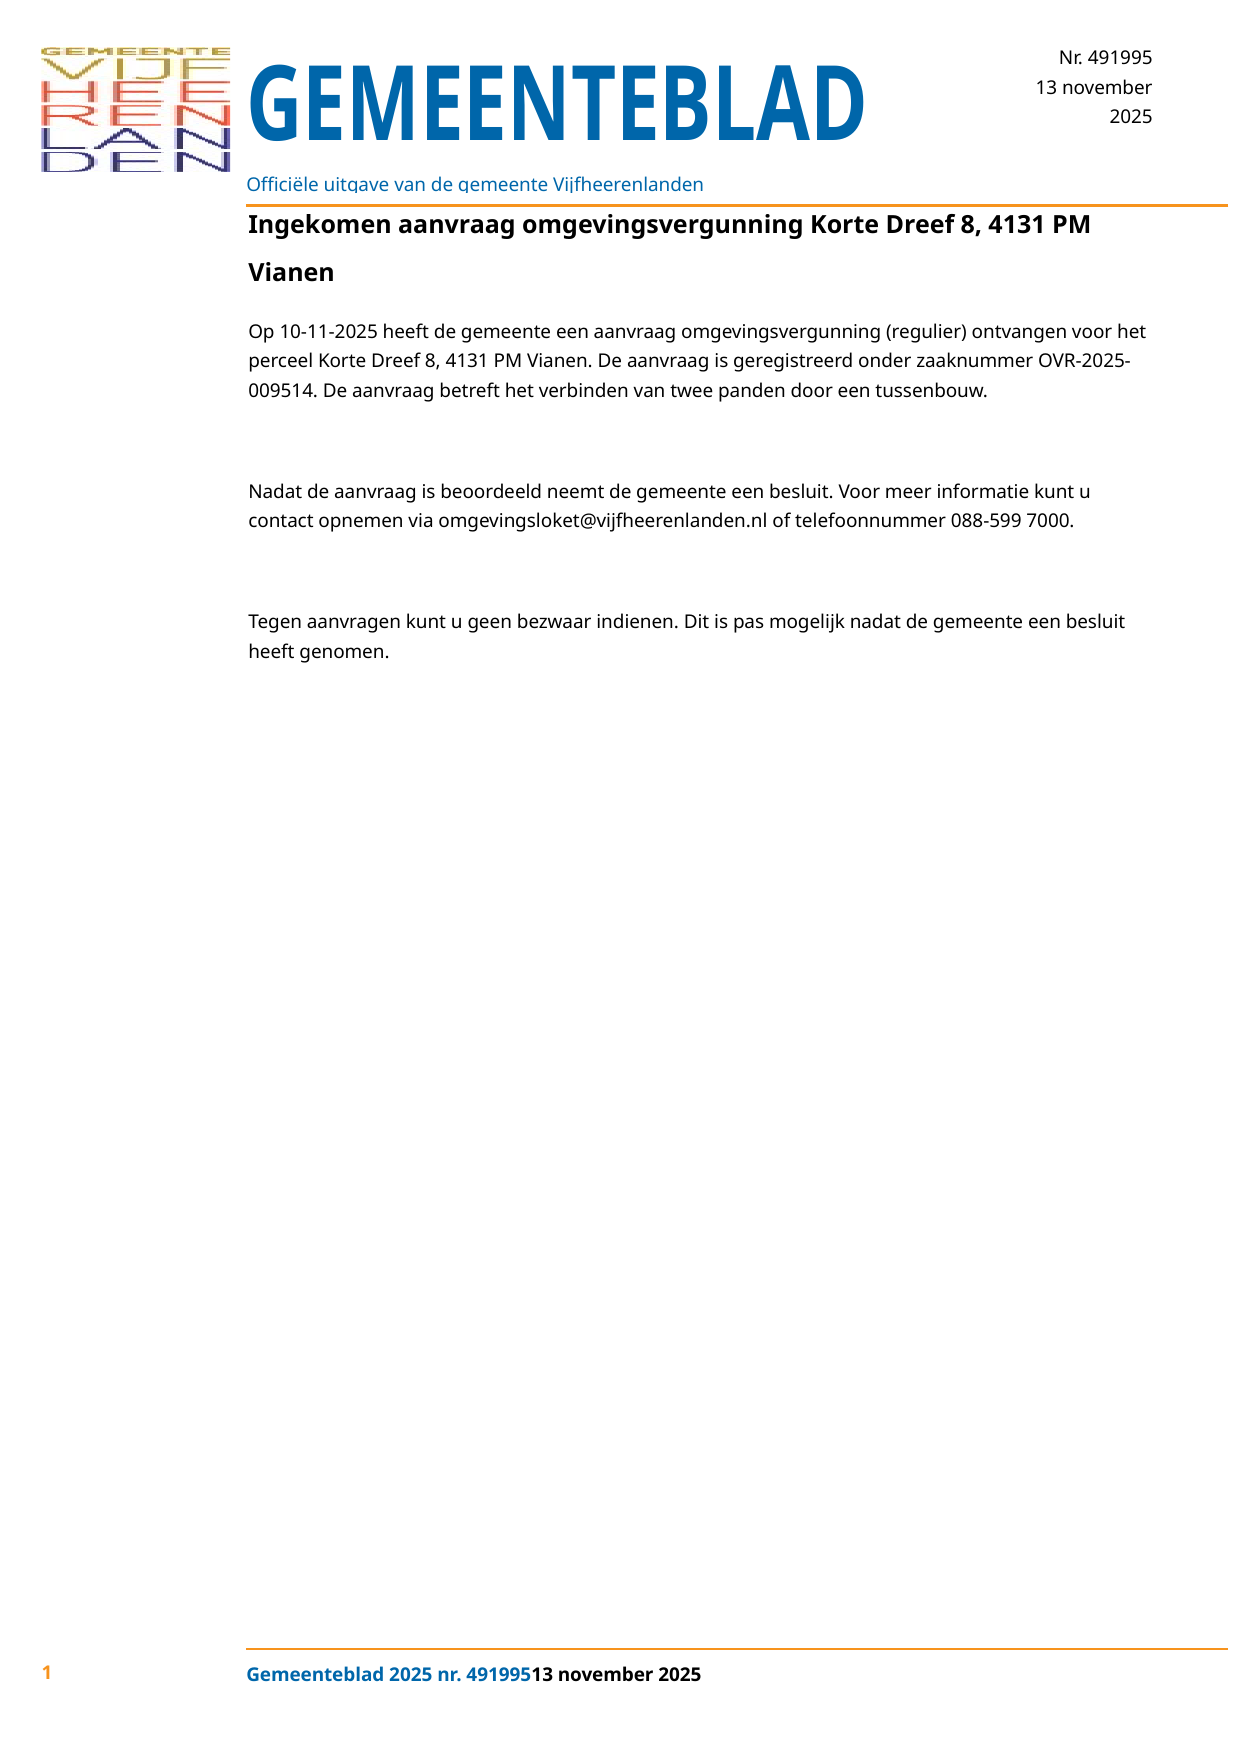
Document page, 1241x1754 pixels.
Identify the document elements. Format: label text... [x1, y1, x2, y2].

text Nadat de aanvraag is beoordeeld neemt de gemeente een besluit. Voor meer informatie kunt u contact opnemen via omgevingsloket@vijfheerenlanden.nl of telefoonnummer 088-599 7000. [248, 478, 1152, 533]
text Ingekomen aanvraag omgevingsvergunning Korte Dreef 8, 4131 PM Vianen [248, 207, 1152, 288]
text Tegen aanvragen kunt u geen bezwaar indienen. Dit is pas mogelijk nadat de gemeente een besluit heeft genomen. [248, 608, 1152, 664]
picture [41, 47, 231, 172]
text Op 10-11-2025 heeft de gemeente een aanvraag omgevingsvergunning (regulier) ontvangen voor het perceel Korte Dreef 8, 4131 PM Vianen. De aanvraag is geregistreerd onder zaaknummer OVR-2025-009514. De aanvraag betreft het verbinden van twee panden door een tussenbouw. [248, 318, 1152, 403]
